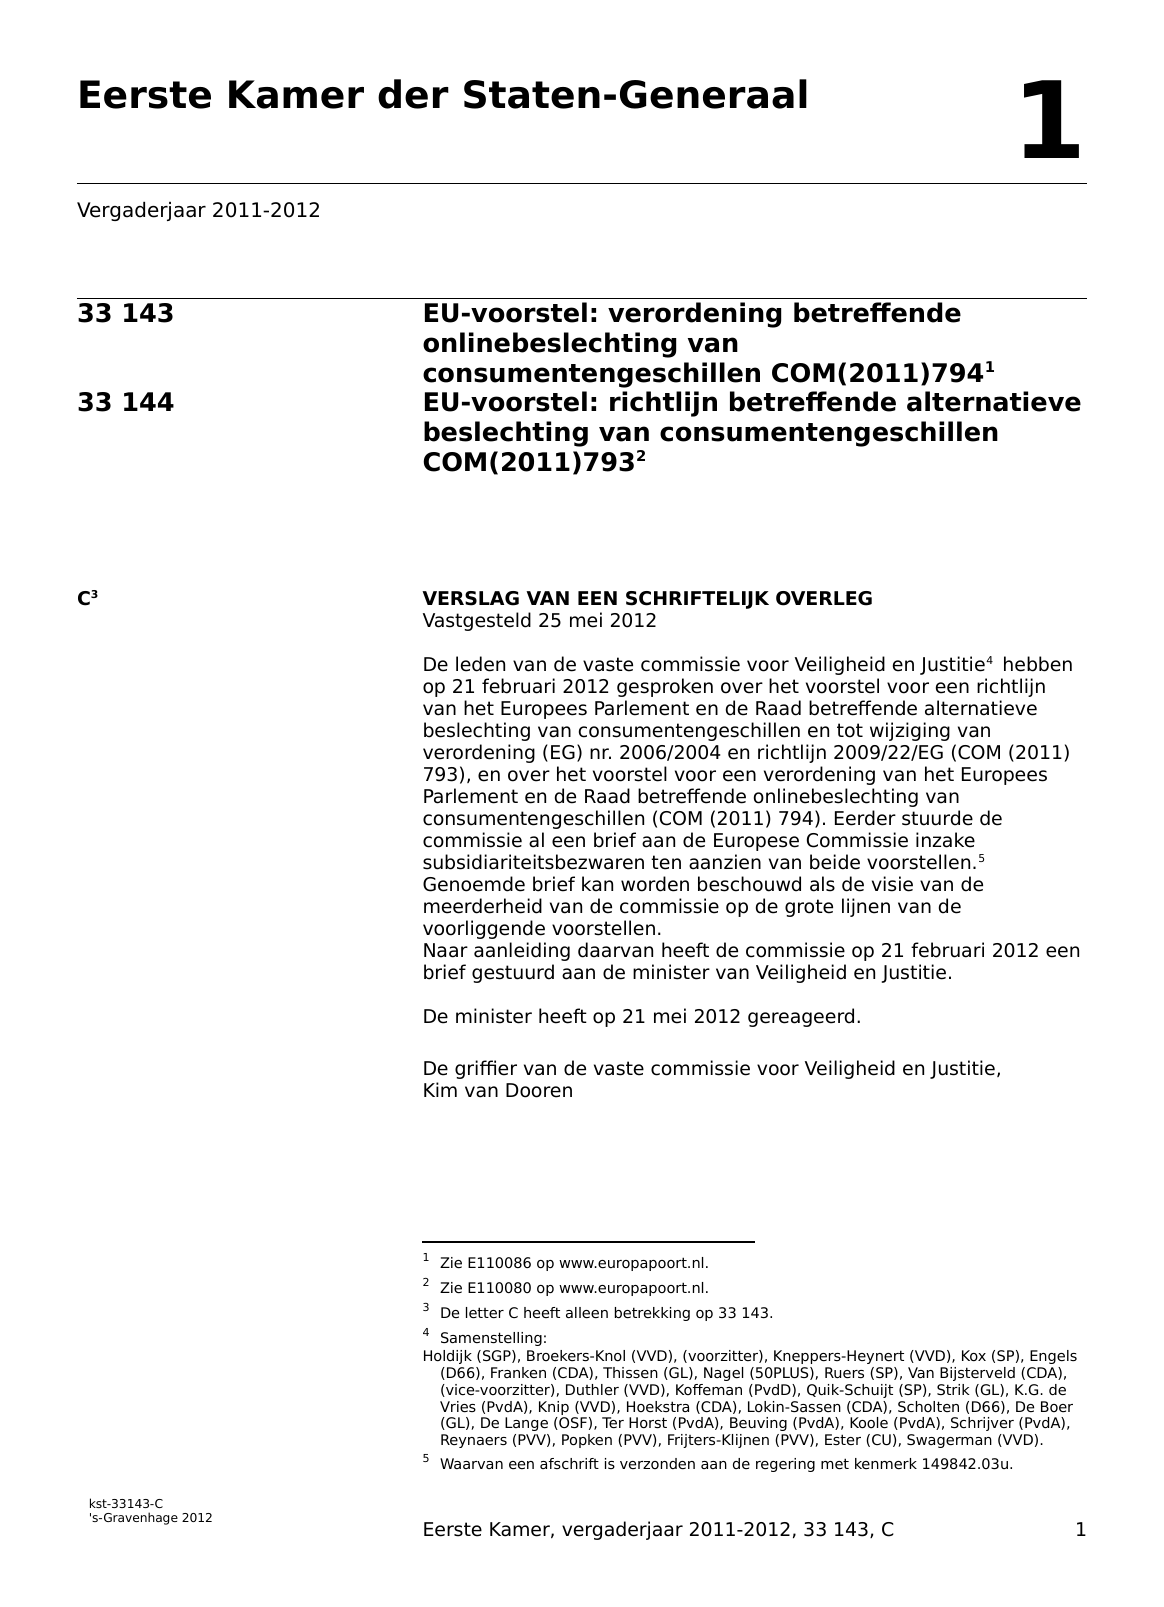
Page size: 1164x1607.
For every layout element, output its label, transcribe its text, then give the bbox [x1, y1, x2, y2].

text Waarvan een afschrift is verzonden aan de regering met kenmerk 149842.03u. [422, 1452, 1087, 1474]
subtitle 33 143 EU-voorstel: verordening betreffende onlinebeslechting van consumentengeschillen COM(2011)794 [77, 299, 1087, 388]
text Vastgesteld 25 mei 2012 [422, 610, 1087, 632]
text Samenstelling: [422, 1326, 1087, 1348]
subtitle 33 144 EU-voorstel: richtlijn betreffende alternatieve beslechting van consumentengeschillen COM(2011)793 [77, 388, 1087, 477]
text De letter C heeft alleen betrekking op 33 143. [422, 1301, 1087, 1323]
subtitle C VERSLAG VAN EEN SCHRIFTELIJK OVERLEG [77, 588, 1087, 610]
text De leden van de vaste commissie voor Veiligheid en Justitie hebben op 21 februari 2012 gesproken over het voorstel voor een richtlijn van het Europees Parlement en de Raad betreffende alternatieve beslechting van consumentengeschillen en tot wijziging van verordening (EG) nr. 2006/2004 en richtlijn 2009/22/EG (COM (2011) 793), en over het voorstel voor een verordening van het Europees Parlement en de Raad betreffende onlinebeslechting van consumentengeschillen (COM (2011) 794). Eerder stuurde de commissie al een brief aan de Europese Commissie inzake subsidiariteitsbezwaren ten aanzien van beide voorstellen. Genoemde brief kan worden beschouwd als de visie van de meerderheid van de commissie op de grote lijnen van de voorliggende voorstellen. [422, 654, 1087, 940]
text Zie E110086 op www.europapoort.nl. [422, 1251, 1087, 1273]
text Holdijk (SGP), Broekers-Knol (VVD), (voorzitter), Kneppers-Heynert (VVD), Kox (SP), Engels (D66), Franken (CDA), Thissen (GL), Nagel (50PLUS), Ruers (SP), Van Bijsterveld (CDA), (vice-voorzitter), Duthler (VVD), Koffeman (PvdD), Quik-Schuijt (SP), Strik (GL), K.G. de Vries (PvdA), Knip (VVD), Hoekstra (CDA), Lokin-Sassen (CDA), Scholten (D66), De Boer (GL), De Lange (OSF), Ter Horst (PvdA), Beuving (PvdA), Koole (PvdA), Schrijver (PvdA), Reynaers (PVV), Popken (PVV), Frijters-Klijnen (PVV), Ester (CU), Swagerman (VVD). [422, 1348, 1087, 1449]
text Naar aanleiding daarvan heeft de commissie op 21 februari 2012 een brief gestuurd aan de minister van Veiligheid en Justitie. [422, 940, 1087, 984]
table_header 1 [886, 59, 1087, 183]
text kst-33143-C [88, 1497, 323, 1511]
table_cell Vergaderjaar 2011-2012 [77, 184, 1087, 298]
table_header Eerste Kamer der Staten-Generaal [77, 59, 886, 183]
text De minister heeft op 21 mei 2012 gereageerd. [422, 1006, 1087, 1028]
text De griffier van de vaste commissie voor Veiligheid en Justitie, Kim van Dooren [422, 1058, 1087, 1102]
text 's-Gravenhage 2012 [88, 1511, 323, 1525]
text Zie E110080 op www.europapoort.nl. [422, 1276, 1087, 1298]
